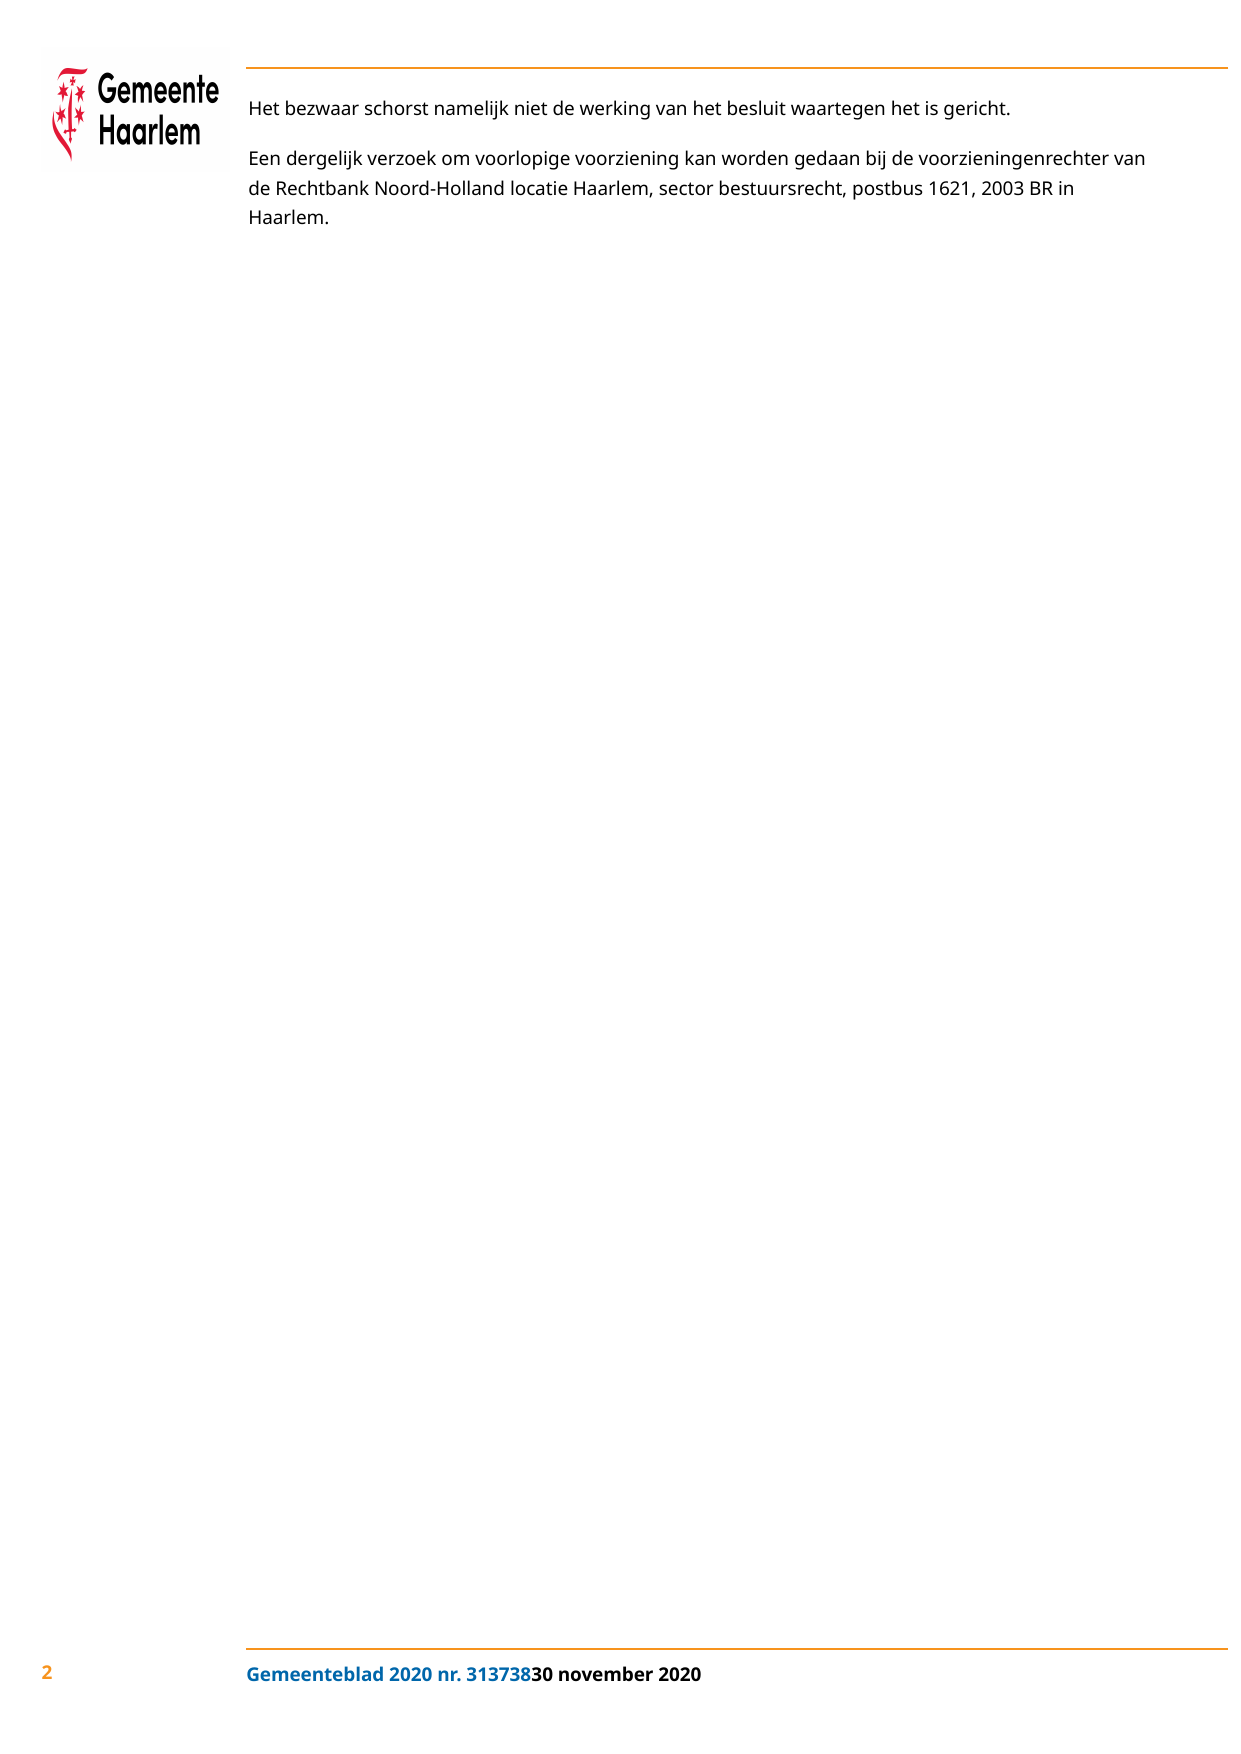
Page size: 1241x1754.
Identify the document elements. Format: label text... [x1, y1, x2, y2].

text Een dergelijk verzoek om voorlopige voorziening kan worden gedaan bij de voorzieningenrechter van de Rechtbank Noord-Holland locatie Haarlem, sector bestuursrecht, postbus 1621, 2003 BR in Haarlem. [248, 145, 1152, 230]
picture [41, 47, 231, 172]
text Het bezwaar schorst namelijk niet de werking van het besluit waartegen het is gericht. [248, 95, 1152, 121]
